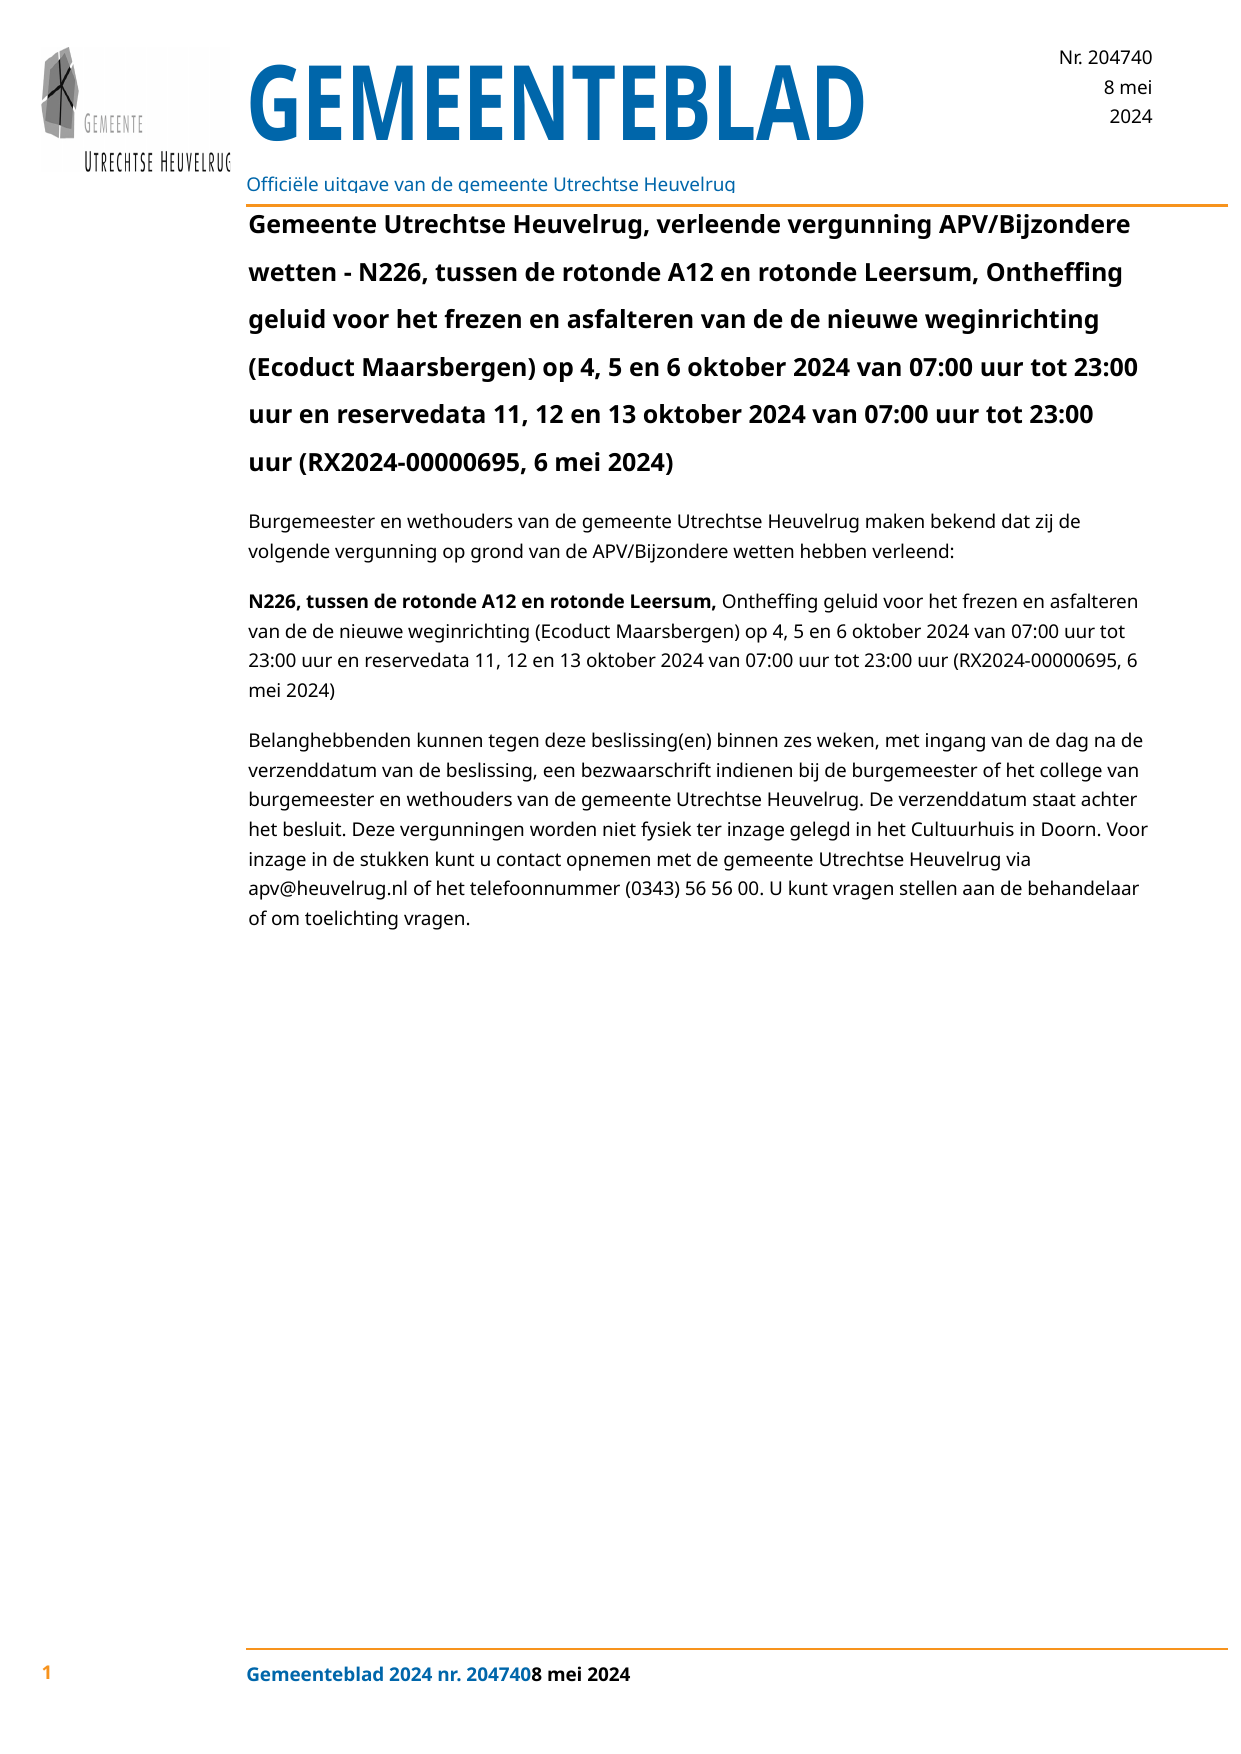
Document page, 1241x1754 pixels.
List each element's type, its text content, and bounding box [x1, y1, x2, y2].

picture [41, 47, 231, 172]
text Burgemeester en wethouders van de gemeente Utrechtse Heuvelrug maken bekend dat zij de volgende vergunning op grond van de APV/Bijzondere wetten hebben verleend: [248, 508, 1152, 564]
text Gemeente Utrechtse Heuvelrug, verleende vergunning APV/Bijzondere wetten - N226, tussen de rotonde A12 en rotonde Leersum, Ontheffing geluid voor het frezen en asfalteren van de de nieuwe weginrichting (Ecoduct Maarsbergen) op 4, 5 en 6 oktober 2024 van 07:00 uur tot 23:00 uur en reservedata 11, 12 en 13 oktober 2024 van 07:00 uur tot 23:00 uur (RX2024-00000695, 6 mei 2024) [248, 207, 1152, 479]
text N226, tussen de rotonde A12 en rotonde Leersum, Ontheffing geluid voor het frezen en asfalteren van de de nieuwe weginrichting (Ecoduct Maarsbergen) op 4, 5 en 6 oktober 2024 van 07:00 uur tot 23:00 uur en reservedata 11, 12 en 13 oktober 2024 van 07:00 uur tot 23:00 uur (RX2024-00000695, 6 mei 2024) [248, 588, 1152, 703]
text Belanghebbenden kunnen tegen deze beslissing(en) binnen zes weken, met ingang van de dag na de verzenddatum van de beslissing, een bezwaarschrift indienen bij de burgemeester of het college van burgemeester en wethouders van de gemeente Utrechtse Heuvelrug. De verzenddatum staat achter het besluit. Deze vergunningen worden niet fysiek ter inzage gelegd in het Cultuurhuis in Doorn. Voor inzage in de stukken kunt u contact opnemen met de gemeente Utrechtse Heuvelrug via apv@heuvelrug.nl of het telefoonnummer (0343) 56 56 00. U kunt vragen stellen aan de behandelaar of om toelichting vragen. [248, 727, 1152, 931]
